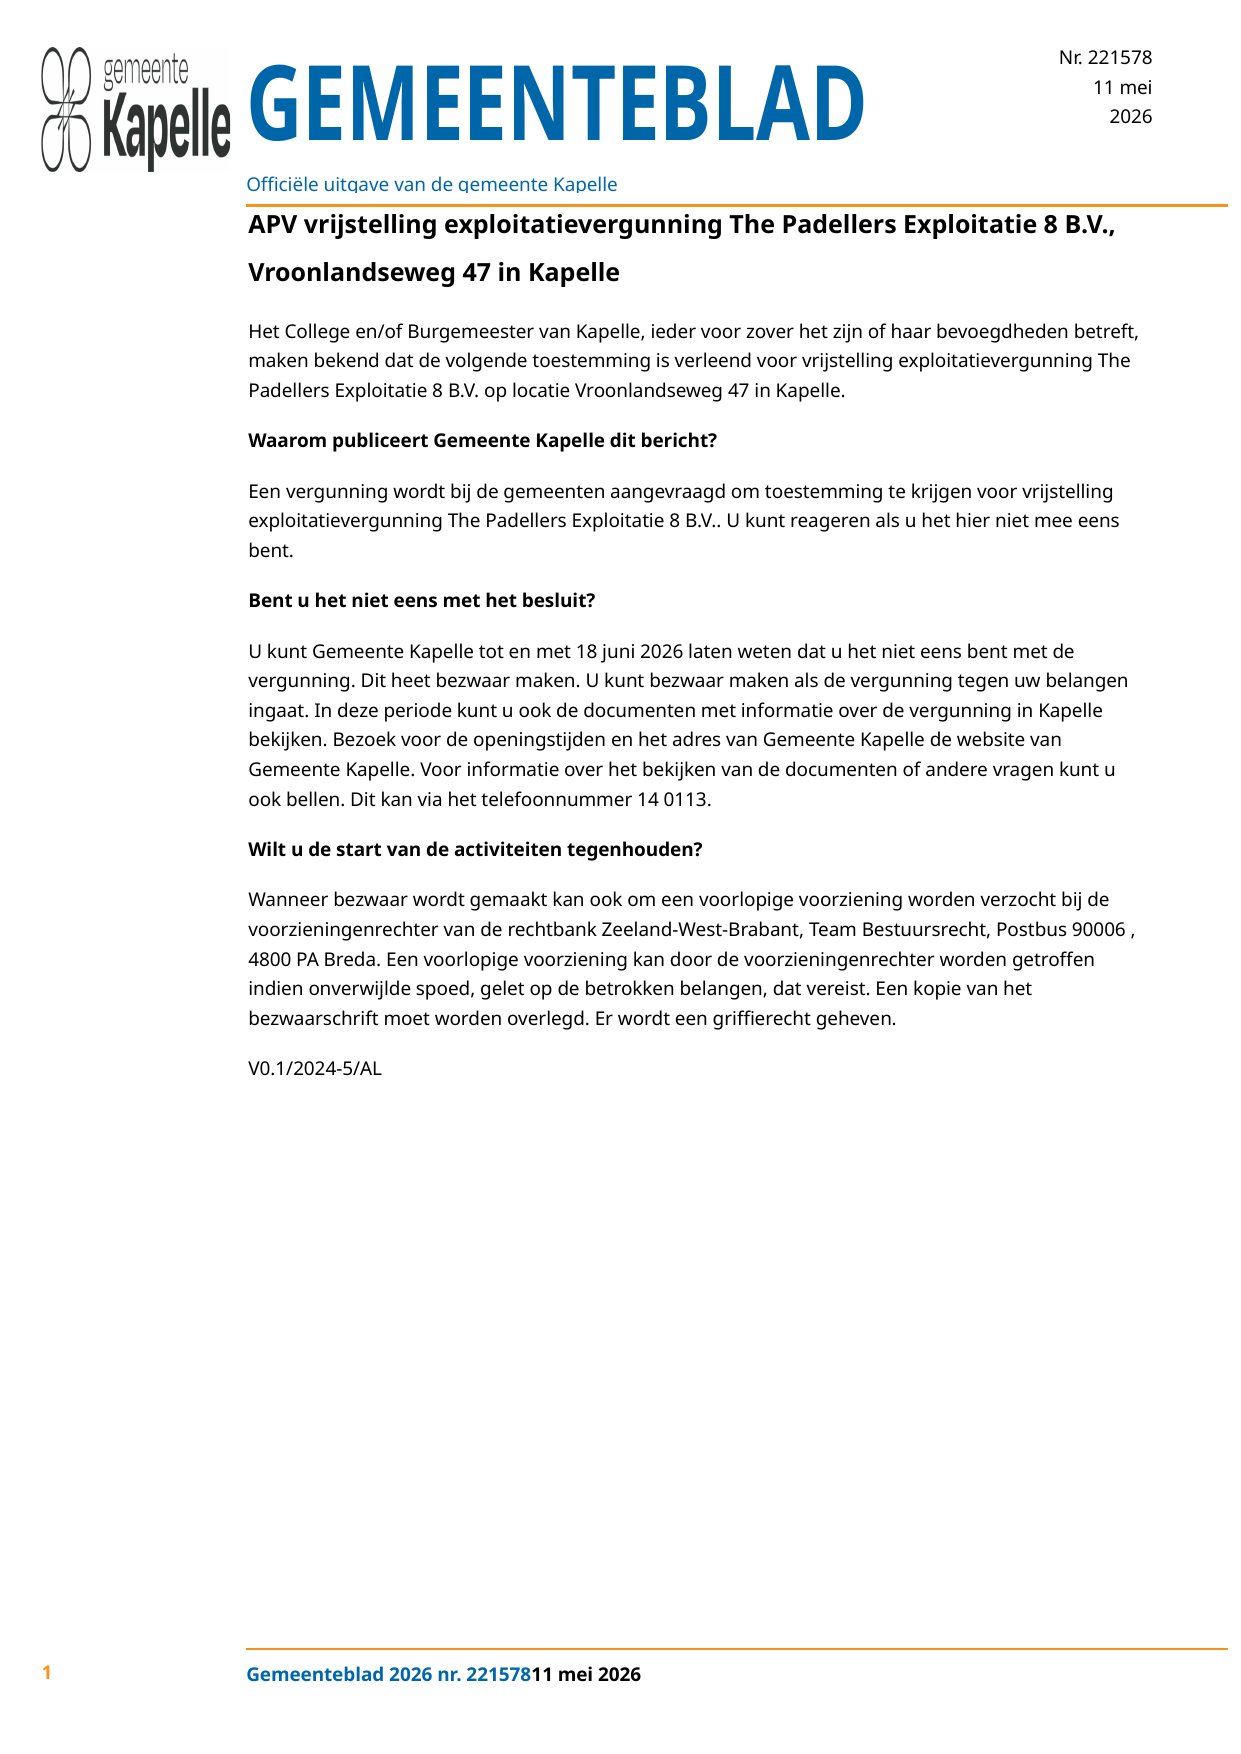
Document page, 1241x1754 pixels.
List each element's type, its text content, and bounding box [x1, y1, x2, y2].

text Wilt u de start van de activiteiten tegenhouden? [248, 836, 1152, 862]
text U kunt Gemeente Kapelle tot en met 18 juni 2026 laten weten dat u het niet eens bent met de vergunning. Dit heet bezwaar maken. U kunt bezwaar maken als de vergunning tegen uw belangen ingaat. In deze periode kunt u ook de documenten met informatie over de vergunning in Kapelle bekijken. Bezoek voor de openingstijden en het adres van Gemeente Kapelle de website van Gemeente Kapelle. Voor informatie over het bekijken van de documenten of andere vragen kunt u ook bellen. Dit kan via het telefoonnummer 14 0113. [248, 638, 1152, 812]
text Waarom publiceert Gemeente Kapelle dit bericht? [248, 427, 1152, 453]
picture [41, 47, 231, 172]
text Wanneer bezwaar wordt gemaakt kan ook om een voorlopige voorziening worden verzocht bij de voorzieningenrechter van de rechtbank Zeeland-West-Brabant, Team Bestuursrecht, Postbus 90006 , 4800 PA Breda. Een voorlopige voorziening kan door de voorzieningenrechter worden getroffen indien onverwijlde spoed, gelet op de betrokken belangen, dat vereist. Een kopie van het bezwaarschrift moet worden overlegd. Er wordt een griffierecht geheven. [248, 887, 1152, 1031]
text APV vrijstelling exploitatievergunning The Padellers Exploitatie 8 B.V., Vroonlandseweg 47 in Kapelle [248, 207, 1152, 288]
text V0.1/2024-5/AL [248, 1055, 1152, 1081]
text Bent u het niet eens met het besluit? [248, 587, 1152, 613]
text Het College en/of Burgemeester van Kapelle, ieder voor zover het zijn of haar bevoegdheden betreft, maken bekend dat de volgende toestemming is verleend voor vrijstelling exploitatievergunning The Padellers Exploitatie 8 B.V. op locatie Vroonlandseweg 47 in Kapelle. [248, 318, 1152, 403]
text Een vergunning wordt bij de gemeenten aangevraagd om toestemming te krijgen voor vrijstelling exploitatievergunning The Padellers Exploitatie 8 B.V.. U kunt reageren als u het hier niet mee eens bent. [248, 478, 1152, 563]
